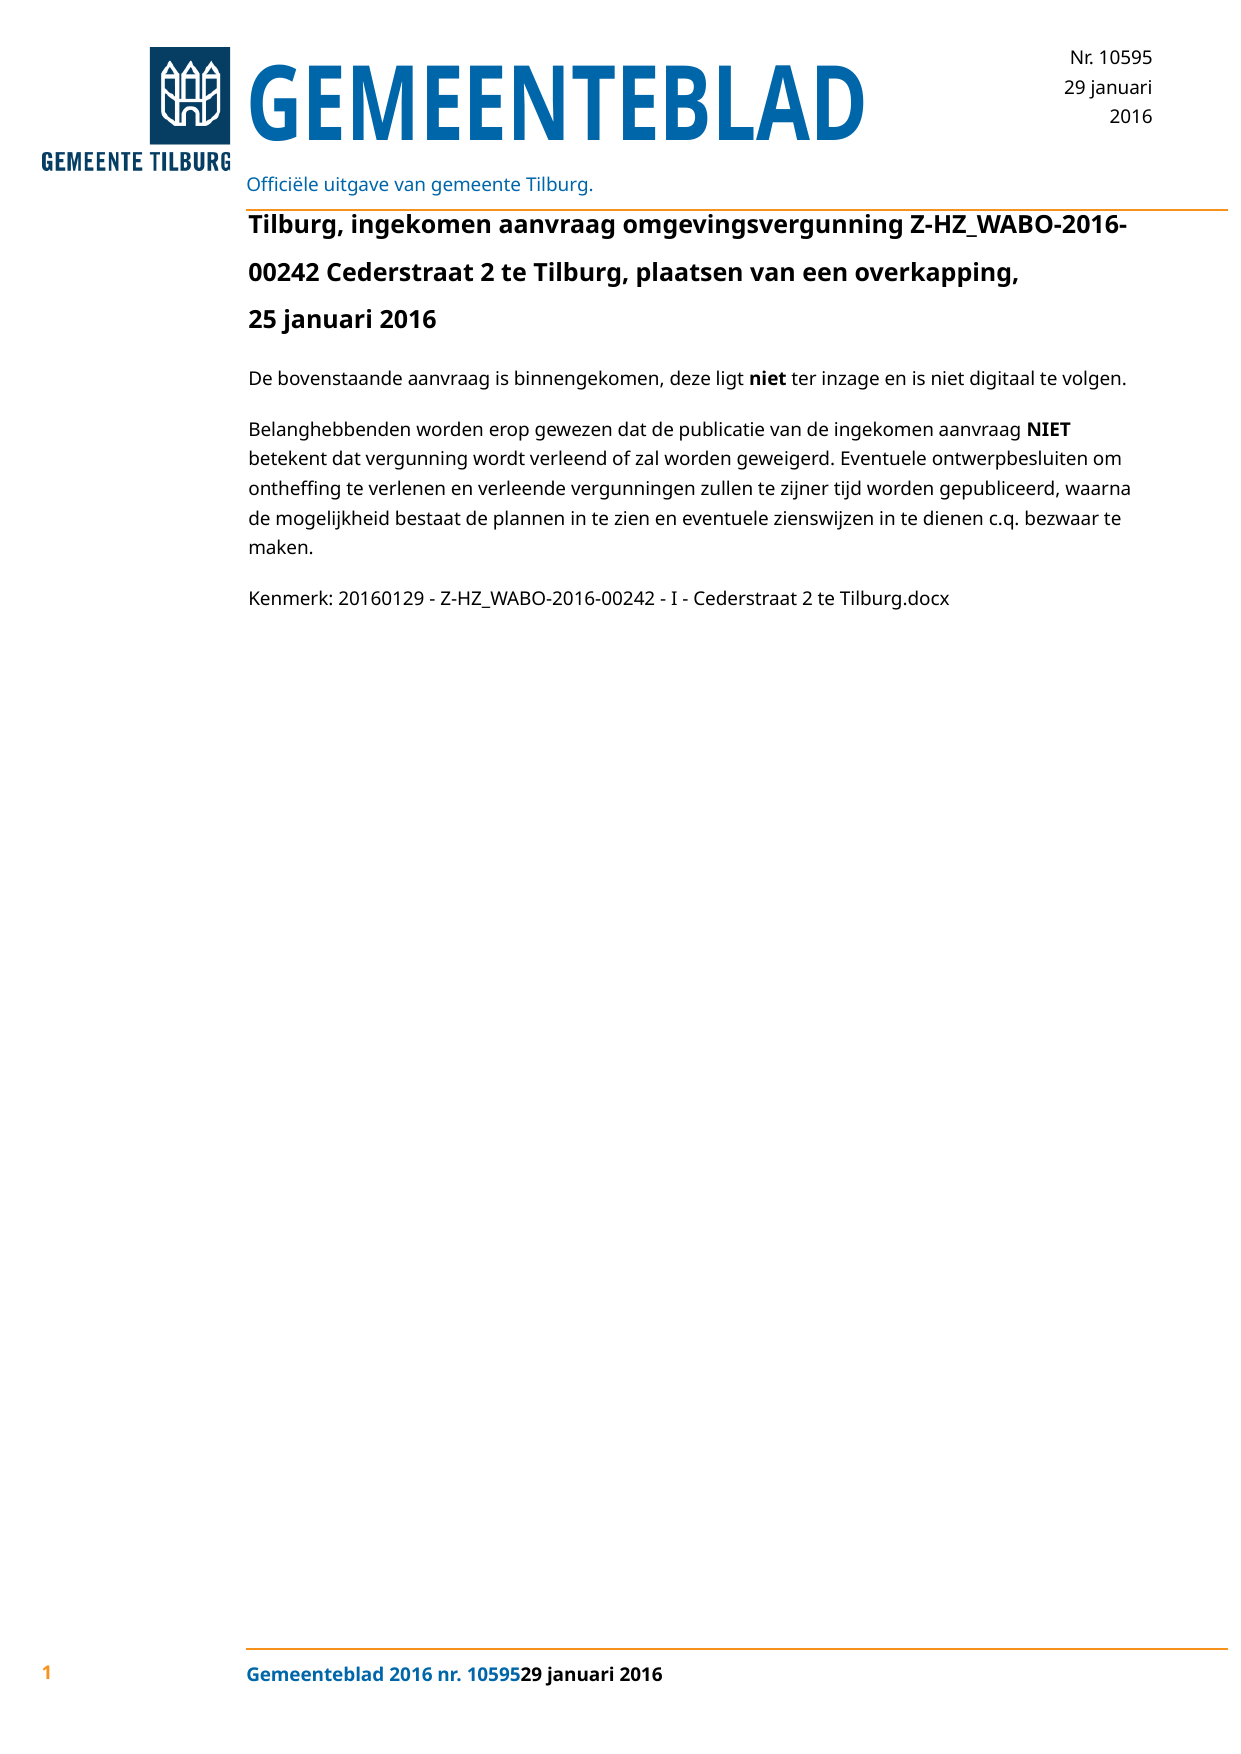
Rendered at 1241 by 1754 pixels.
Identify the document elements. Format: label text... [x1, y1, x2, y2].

text Belanghebbenden worden erop gewezen dat de publicatie van de ingekomen aanvraag NIET betekent dat vergunning wordt verleend of zal worden geweigerd. Eventuele ontwerpbesluiten om ontheffing te verlenen en verleende vergunningen zullen te zijner tijd worden gepubliceerd, waarna de mogelijkheid bestaat de plannen in te zien en eventuele zienswijzen in te dienen c.q. bezwaar te maken. [248, 416, 1152, 560]
text De bovenstaande aanvraag is binnengekomen, deze ligt niet ter inzage en is niet digitaal te volgen. [248, 366, 1152, 391]
picture [41, 47, 231, 172]
text Tilburg, ingekomen aanvraag omgevingsvergunning Z-HZ_WABO-2016-00242 Cederstraat 2 te Tilburg, plaatsen van een overkapping, 25 januari 2016 [248, 211, 1152, 336]
text Kenmerk: 20160129 - Z-HZ_WABO-2016-00242 - I - Cederstraat 2 te Tilburg.docx [248, 585, 1152, 610]
